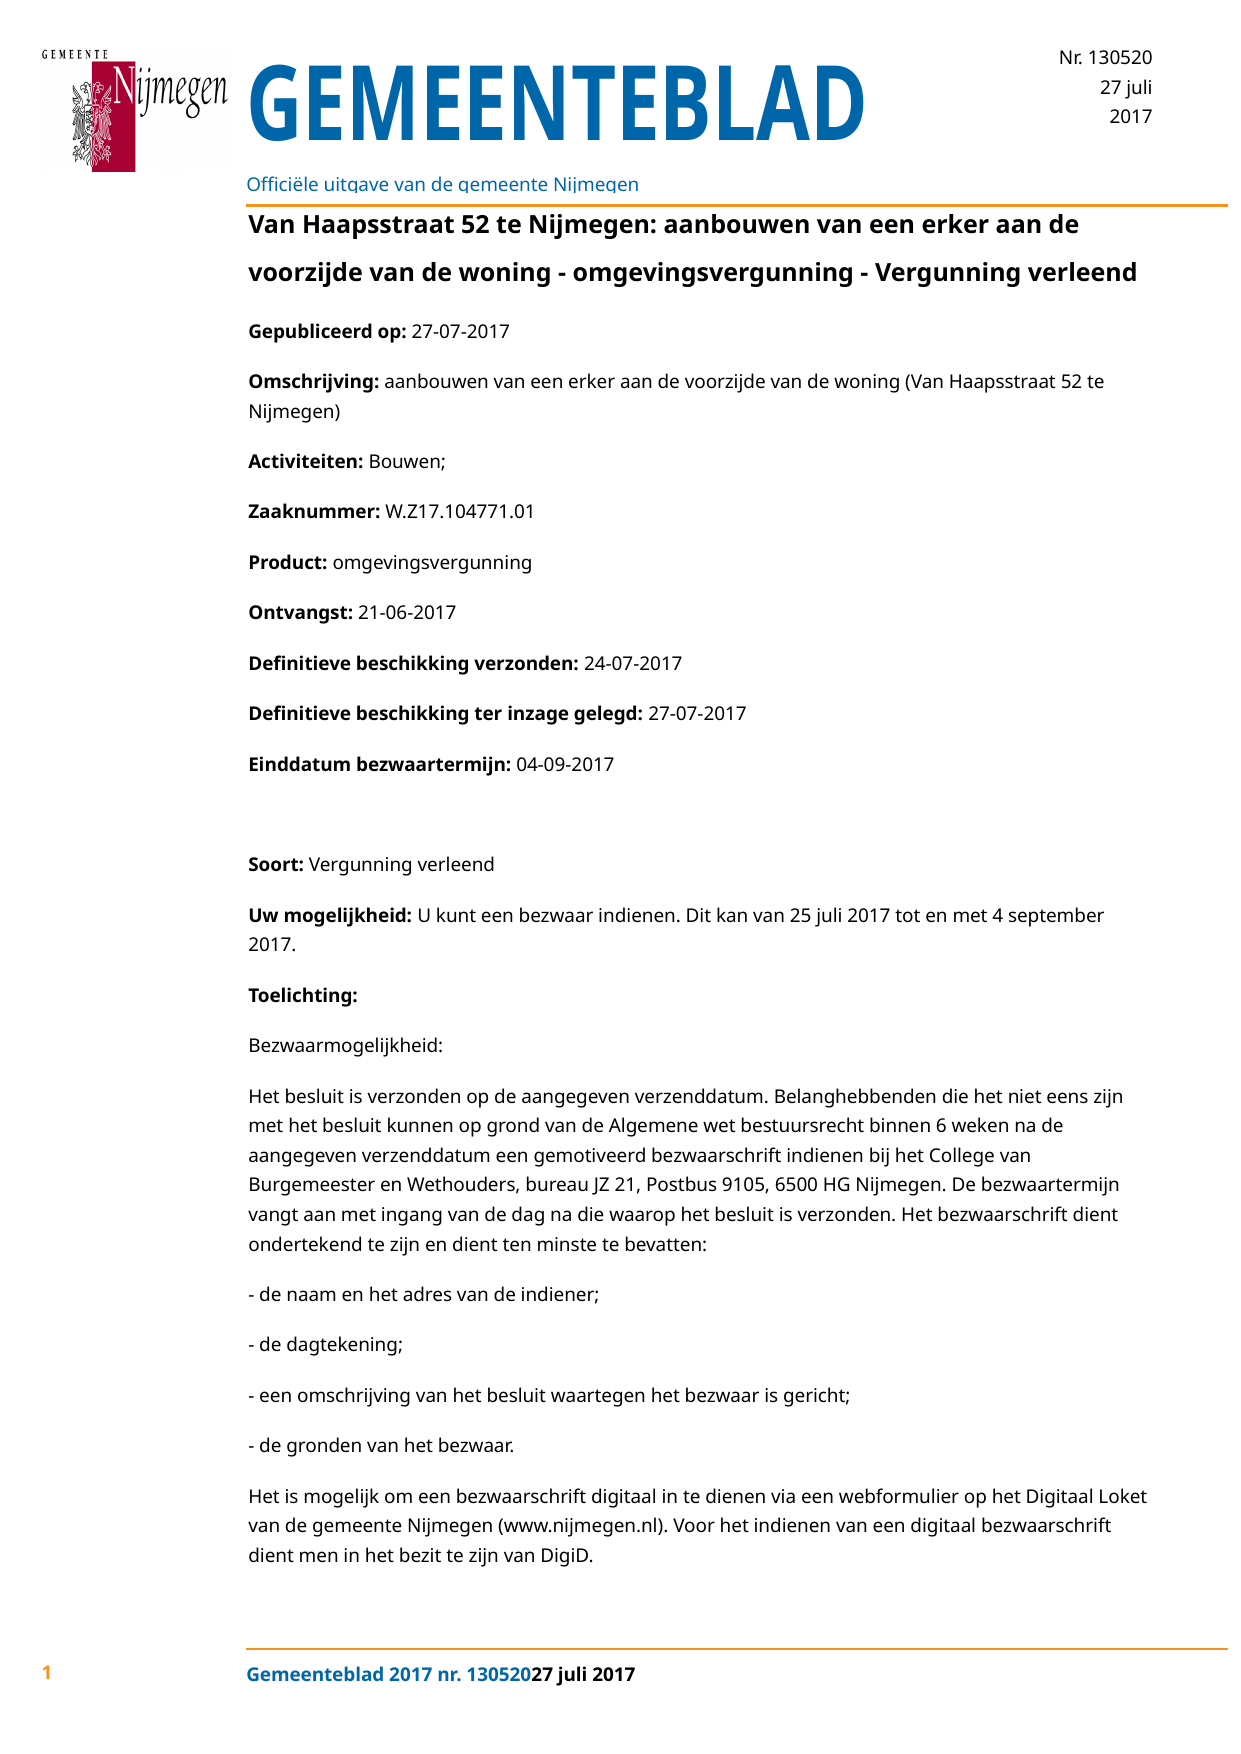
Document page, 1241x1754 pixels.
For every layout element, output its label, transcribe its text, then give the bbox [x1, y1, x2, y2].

text Zaaknummer: W.Z17.104771.01 [248, 499, 1152, 524]
text Gepubliceerd op: 27-07-2017 [248, 318, 1152, 344]
text Van Haapsstraat 52 te Nijmegen: aanbouwen van een erker aan de voorzijde van de woning - omgevingsvergunning - Vergunning verleend [248, 207, 1152, 288]
text - de dagtekening; [248, 1332, 1152, 1357]
text Product: omgevingsvergunning [248, 549, 1152, 575]
text Ontvangst: 21-06-2017 [248, 599, 1152, 625]
text Activiteiten: Bouwen; [248, 448, 1152, 474]
text Definitieve beschikking verzonden: 24-07-2017 [248, 650, 1152, 676]
picture [41, 47, 231, 172]
text Bezwaarmogelijkheid: [248, 1032, 1152, 1058]
text Toelichting: [248, 982, 1152, 1008]
text Het besluit is verzonden op de aangegeven verzenddatum. Belanghebbenden die het niet eens zijn met het besluit kunnen op grond van de Algemene wet bestuursrecht binnen 6 weken na de aangegeven verzenddatum een gemotiveerd bezwaarschrift indienen bij het College van Burgemeester en Wethouders, bureau JZ 21, Postbus 9105, 6500 HG Nijmegen. De bezwaartermijn vangt aan met ingang van de dag na die waarop het besluit is verzonden. Het bezwaarschrift dient ondertekend te zijn en dient ten minste te bevatten: [248, 1083, 1152, 1257]
text - de gronden van het bezwaar. [248, 1432, 1152, 1458]
text Uw mogelijkheid: U kunt een bezwaar indienen. Dit kan van 25 juli 2017 tot en met 4 september 2017. [248, 902, 1152, 957]
text Het is mogelijk om een bezwaarschrift digitaal in te dienen via een webformulier op het Digitaal Loket van de gemeente Nijmegen (www.nijmegen.nl). Voor het indienen van een digitaal bezwaarschrift dient men in het bezit te zijn van DigiD. [248, 1483, 1152, 1568]
text Omschrijving: aanbouwen van een erker aan de voorzijde van de woning (Van Haapsstraat 52 te Nijmegen) [248, 368, 1152, 424]
text Einddatum bezwaartermijn: 04-09-2017 [248, 751, 1152, 777]
text - de naam en het adres van de indiener; [248, 1281, 1152, 1307]
text - een omschrijving van het besluit waartegen het bezwaar is gericht; [248, 1382, 1152, 1408]
text Definitieve beschikking ter inzage gelegd: 27-07-2017 [248, 700, 1152, 726]
text Soort: Vergunning verleend [248, 852, 1152, 877]
